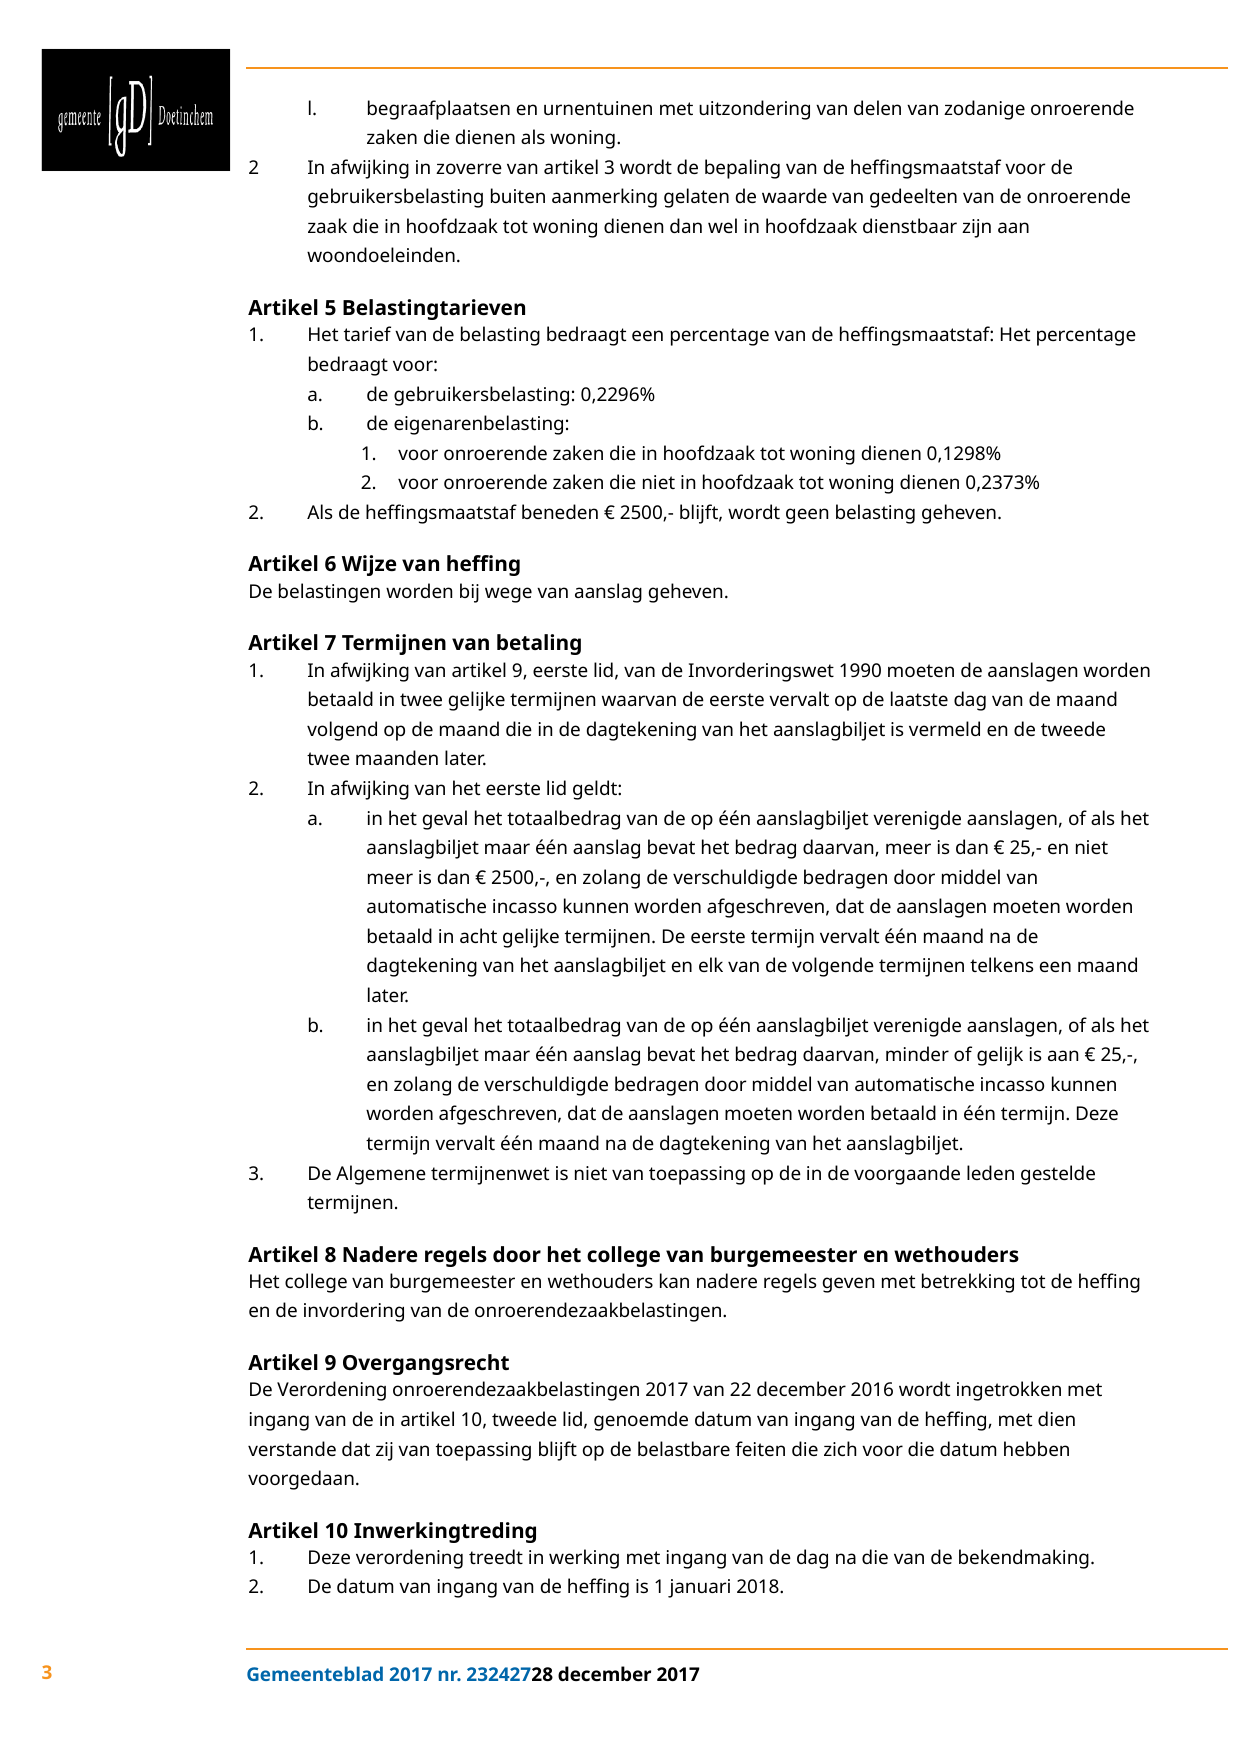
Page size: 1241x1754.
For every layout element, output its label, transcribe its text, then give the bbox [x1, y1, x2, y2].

list begraafplaatsen en urnentuinen met uitzondering van delen van zodanige onroerende zaken die dienen als woning. [307, 95, 1152, 150]
list voor onroerende zaken die in hoofdzaak tot woning dienen 0,1298% [361, 440, 1152, 466]
text De belastingen worden bij wege van aanslag geheven. [248, 578, 1152, 604]
list In afwijking in zoverre van artikel 3 wordt de bepaling van de heffingsmaatstaf voor de gebruikersbelasting buiten aanmerking gelaten de waarde van gedeelten van de onroerende zaak die in hoofdzaak tot woning dienen dan wel in hoofdzaak dienstbaar zijn aan woondoeleinden. [248, 154, 1152, 268]
list voor onroerende zaken die niet in hoofdzaak tot woning dienen 0,2373% [361, 469, 1152, 495]
list In afwijking van het eerste lid geldt: [248, 775, 1152, 801]
text De Verordening onroerendezaakbelastingen 2017 van 22 december 2016 wordt ingetrokken met ingang van de in artikel 10, tweede lid, genoemde datum van ingang van de heffing, met dien verstande dat zij van toepassing blijft op de belastbare feiten die zich voor die datum hebben voorgedaan. [248, 1377, 1152, 1491]
list De datum van ingang van de heffing is 1 januari 2018. [248, 1574, 1152, 1599]
list De Algemene termijnenwet is niet van toepassing op de in de voorgaande leden gestelde termijnen. [248, 1160, 1152, 1215]
list in het geval het totaalbedrag van de op één aanslagbiljet verenigde aanslagen, of als het aanslagbiljet maar één aanslag bevat het bedrag daarvan, meer is dan € 25,- en niet meer is dan € 2500,-, en zolang de verschuldigde bedragen door middel van automatische incasso kunnen worden afgeschreven, dat de aanslagen moeten worden betaald in acht gelijke termijnen. De eerste termijn vervalt één maand na de dagtekening van het aanslagbiljet en elk van de volgende termijnen telkens een maand later. [307, 805, 1152, 1008]
list Het tarief van de belasting bedraagt een percentage van de heffingsmaatstaf: Het percentage bedraagt voor: [248, 322, 1152, 377]
text Artikel 5 Belastingtarieven [248, 293, 1152, 322]
list Als de heffingsmaatstaf beneden € 2500,- blijft, wordt geen belasting geheven. [248, 499, 1152, 525]
picture [41, 47, 231, 172]
list In afwijking van artikel 9, eerste lid, van de Invorderingswet 1990 moeten de aanslagen worden betaald in twee gelijke termijnen waarvan de eerste vervalt op de laatste dag van de maand volgend op de maand die in de dagtekening van het aanslagbiljet is vermeld en de tweede twee maanden later. [248, 657, 1152, 771]
text Artikel 8 Nadere regels door het college van burgemeester en wethouders [248, 1240, 1152, 1268]
list in het geval het totaalbedrag van de op één aanslagbiljet verenigde aanslagen, of als het aanslagbiljet maar één aanslag bevat het bedrag daarvan, minder of gelijk is aan € 25,-, en zolang de verschuldigde bedragen door middel van automatische incasso kunnen worden afgeschreven, dat de aanslagen moeten worden betaald in één termijn. Deze termijn vervalt één maand na de dagtekening van het aanslagbiljet. [307, 1012, 1152, 1156]
text Artikel 9 Overgangsrecht [248, 1348, 1152, 1377]
text Artikel 7 Termijnen van betaling [248, 628, 1152, 657]
list de gebruikersbelasting: 0,2296% [307, 381, 1152, 406]
list de eigenarenbelasting: [307, 410, 1152, 436]
text Artikel 10 Inwerkingtreding [248, 1516, 1152, 1544]
text Artikel 6 Wijze van heffing [248, 549, 1152, 578]
list Deze verordening treedt in werking met ingang van de dag na die van de bekendmaking. [248, 1544, 1152, 1570]
text Het college van burgemeester en wethouders kan nadere regels geven met betrekking tot de heffing en de invordering van de onroerendezaakbelastingen. [248, 1268, 1152, 1323]
